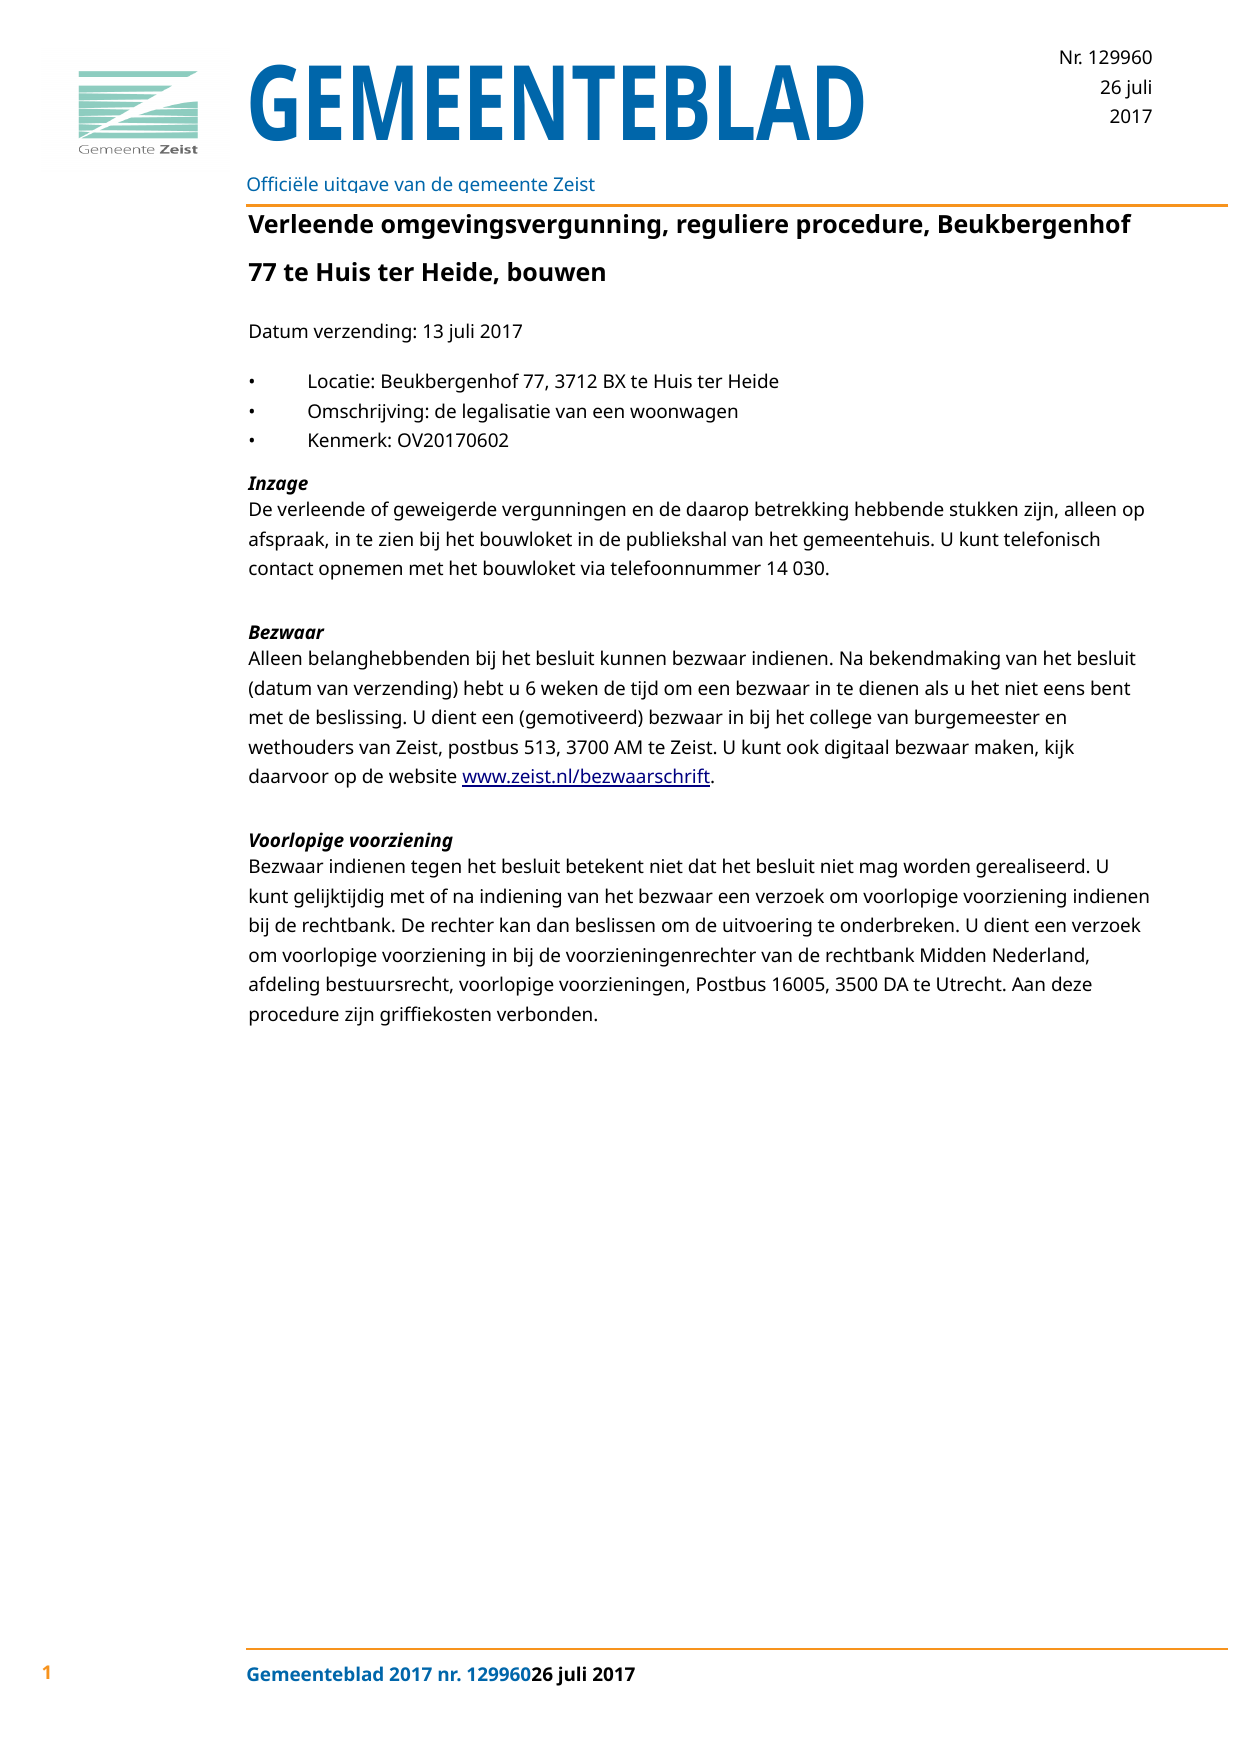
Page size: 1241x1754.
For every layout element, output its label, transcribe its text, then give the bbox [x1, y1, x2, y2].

list Locatie: Beukbergenhof 77, 3712 BX te Huis ter Heide [248, 368, 1152, 394]
list Omschrijving: de legalisatie van een woonwagen [248, 398, 1152, 424]
list Kenmerk: OV20170602 [248, 427, 1152, 453]
text Bezwaar [248, 619, 1152, 645]
text Alleen belanghebbenden bij het besluit kunnen bezwaar indienen. Na bekendmaking van het besluit (datum van verzending) hebt u 6 weken de tijd om een bezwaar in te dienen als u het niet eens bent met de beslissing. U dient een (gemotiveerd) bezwaar in bij het college van burgemeester en wethouders van Zeist, postbus 513, 3700 AM te Zeist. U kunt ook digitaal bezwaar maken, kijk daarvoor op de website www.zeist.nl/bezwaarschrift. [248, 645, 1152, 789]
picture [41, 47, 231, 172]
text Datum verzending: 13 juli 2017 [248, 318, 1152, 344]
text Inzage [248, 471, 1152, 496]
text De verleende of geweigerde vergunningen en de daarop betrekking hebbende stukken zijn, alleen op afspraak, in te zien bij het bouwloket in de publiekshal van het gemeentehuis. U kunt telefonisch contact opnemen met het bouwloket via telefoonnummer 14 030. [248, 496, 1152, 581]
text Bezwaar indienen tegen het besluit betekent niet dat het besluit niet mag worden gerealiseerd. U kunt gelijktijdig met of na indiening van het bezwaar een verzoek om voorlopige voorziening indienen bij de rechtbank. De rechter kan dan beslissen om de uitvoering te onderbreken. U dient een verzoek om voorlopige voorziening in bij de voorzieningenrechter van de rechtbank Midden Nederland, afdeling bestuursrecht, voorlopige voorzieningen, Postbus 16005, 3500 DA te Utrecht. Aan deze procedure zijn griffiekosten verbonden. [248, 853, 1152, 1027]
text Verleende omgevingsvergunning, reguliere procedure, Beukbergenhof 77 te Huis ter Heide, bouwen [248, 207, 1152, 288]
text Voorlopige voorziening [248, 827, 1152, 853]
